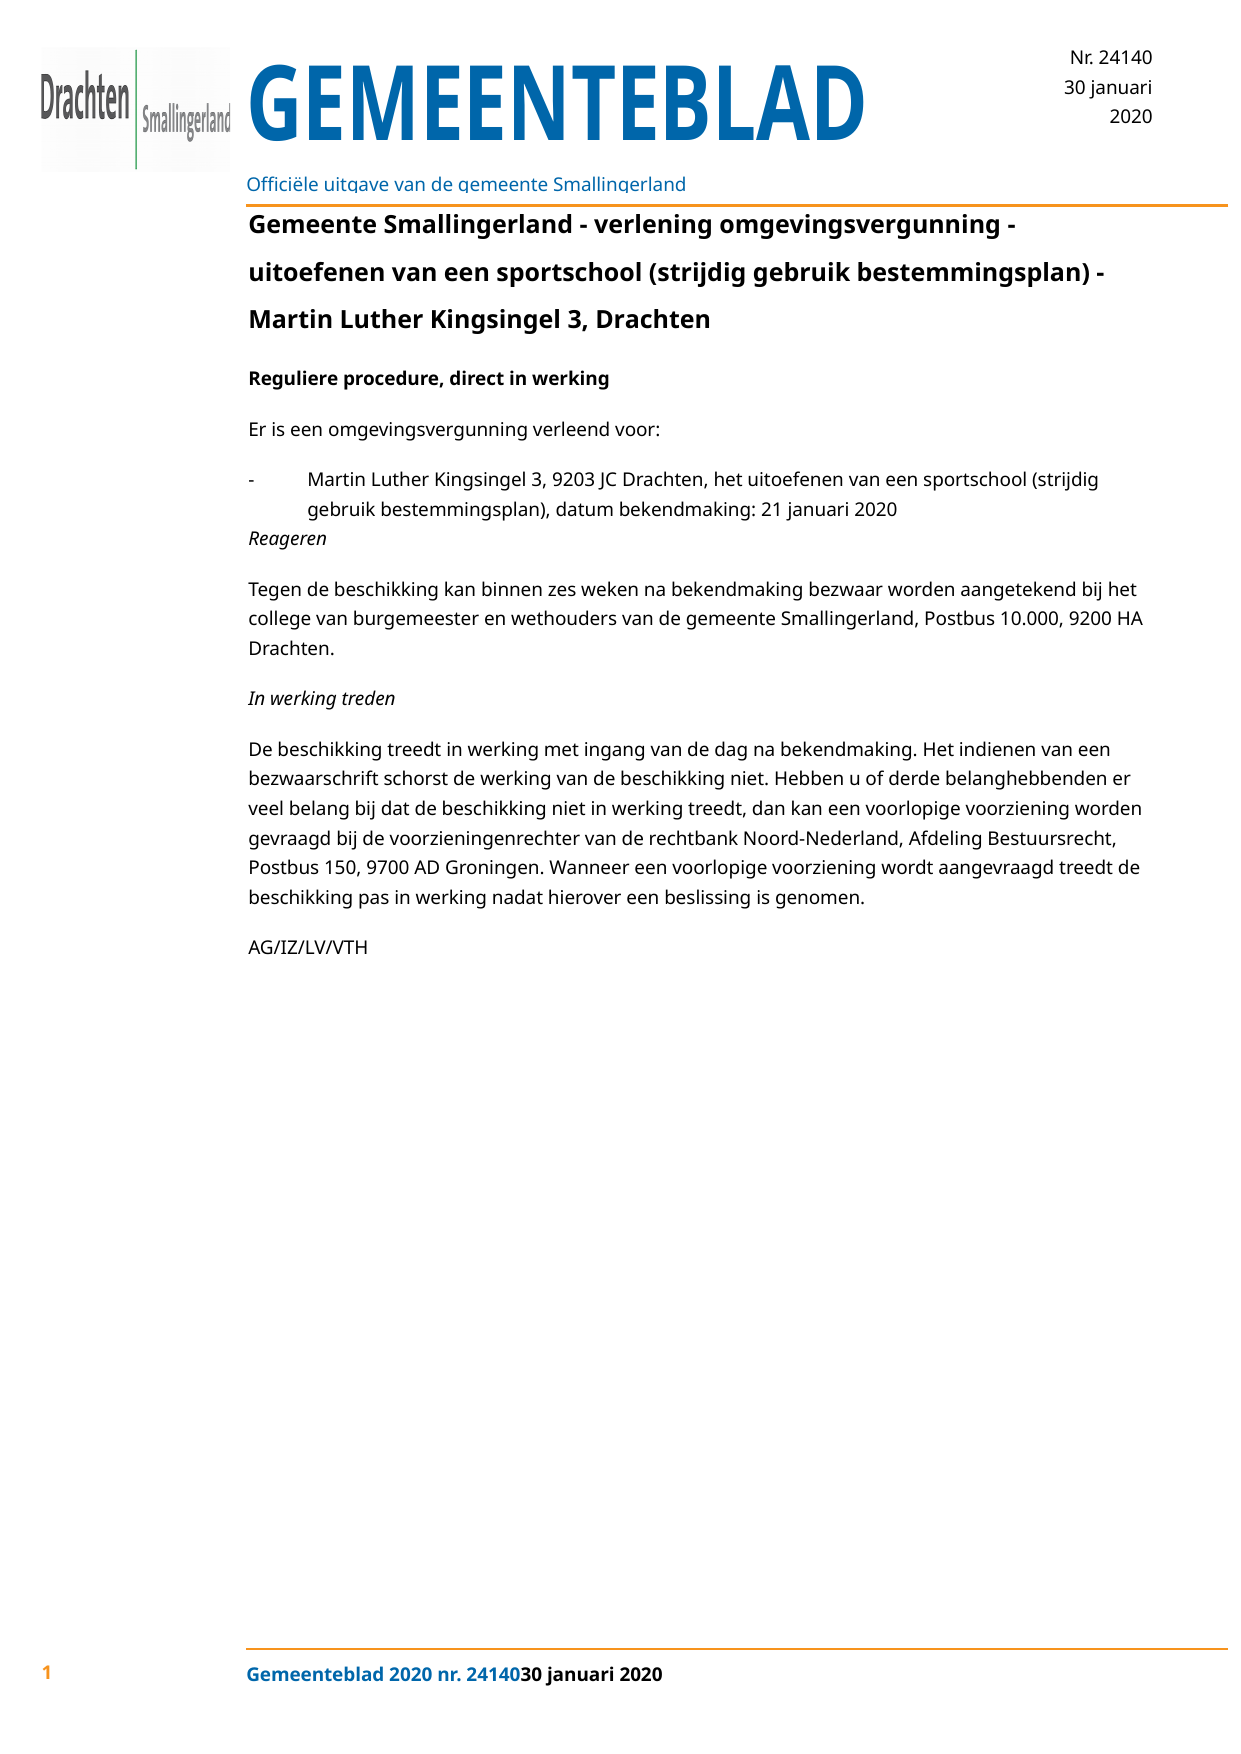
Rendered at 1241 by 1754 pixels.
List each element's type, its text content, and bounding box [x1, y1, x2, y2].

text Gemeente Smallingerland - verlening omgevingsvergunning - uitoefenen van een sportschool (strijdig gebruik bestemmingsplan) - Martin Luther Kingsingel 3, Drachten [248, 207, 1152, 336]
list Martin Luther Kingsingel 3, 9203 JC Drachten, het uitoefenen van een sportschool (strijdig gebruik bestemmingsplan), datum bekendmaking: 21 januari 2020 [248, 466, 1152, 522]
text In werking treden [248, 686, 1152, 711]
text Tegen de beschikking kan binnen zes weken na bekendmaking bezwaar worden aangetekend bij het college van burgemeester en wethouders van de gemeente Smallingerland, Postbus 10.000, 9200 HA Drachten. [248, 576, 1152, 661]
text De beschikking treedt in werking met ingang van de dag na bekendmaking. Het indienen van een bezwaarschrift schorst de werking van de beschikking niet. Hebben u of derde belanghebbenden er veel belang bij dat de beschikking niet in werking treedt, dan kan een voorlopige voorziening worden gevraagd bij de voorzieningenrechter van de rechtbank Noord-Nederland, Afdeling Bestuursrecht, Postbus 150, 9700 AD Groningen. Wanneer een voorlopige voorziening wordt aangevraagd treedt de beschikking pas in werking nadat hierover een beslissing is genomen. [248, 736, 1152, 909]
text Reguliere procedure, direct in werking [248, 366, 1152, 391]
text Reageren [248, 526, 1152, 551]
text AG/IZ/LV/VTH [248, 934, 1152, 960]
picture [41, 47, 231, 172]
text Er is een omgevingsvergunning verleend voor: [248, 416, 1152, 442]
